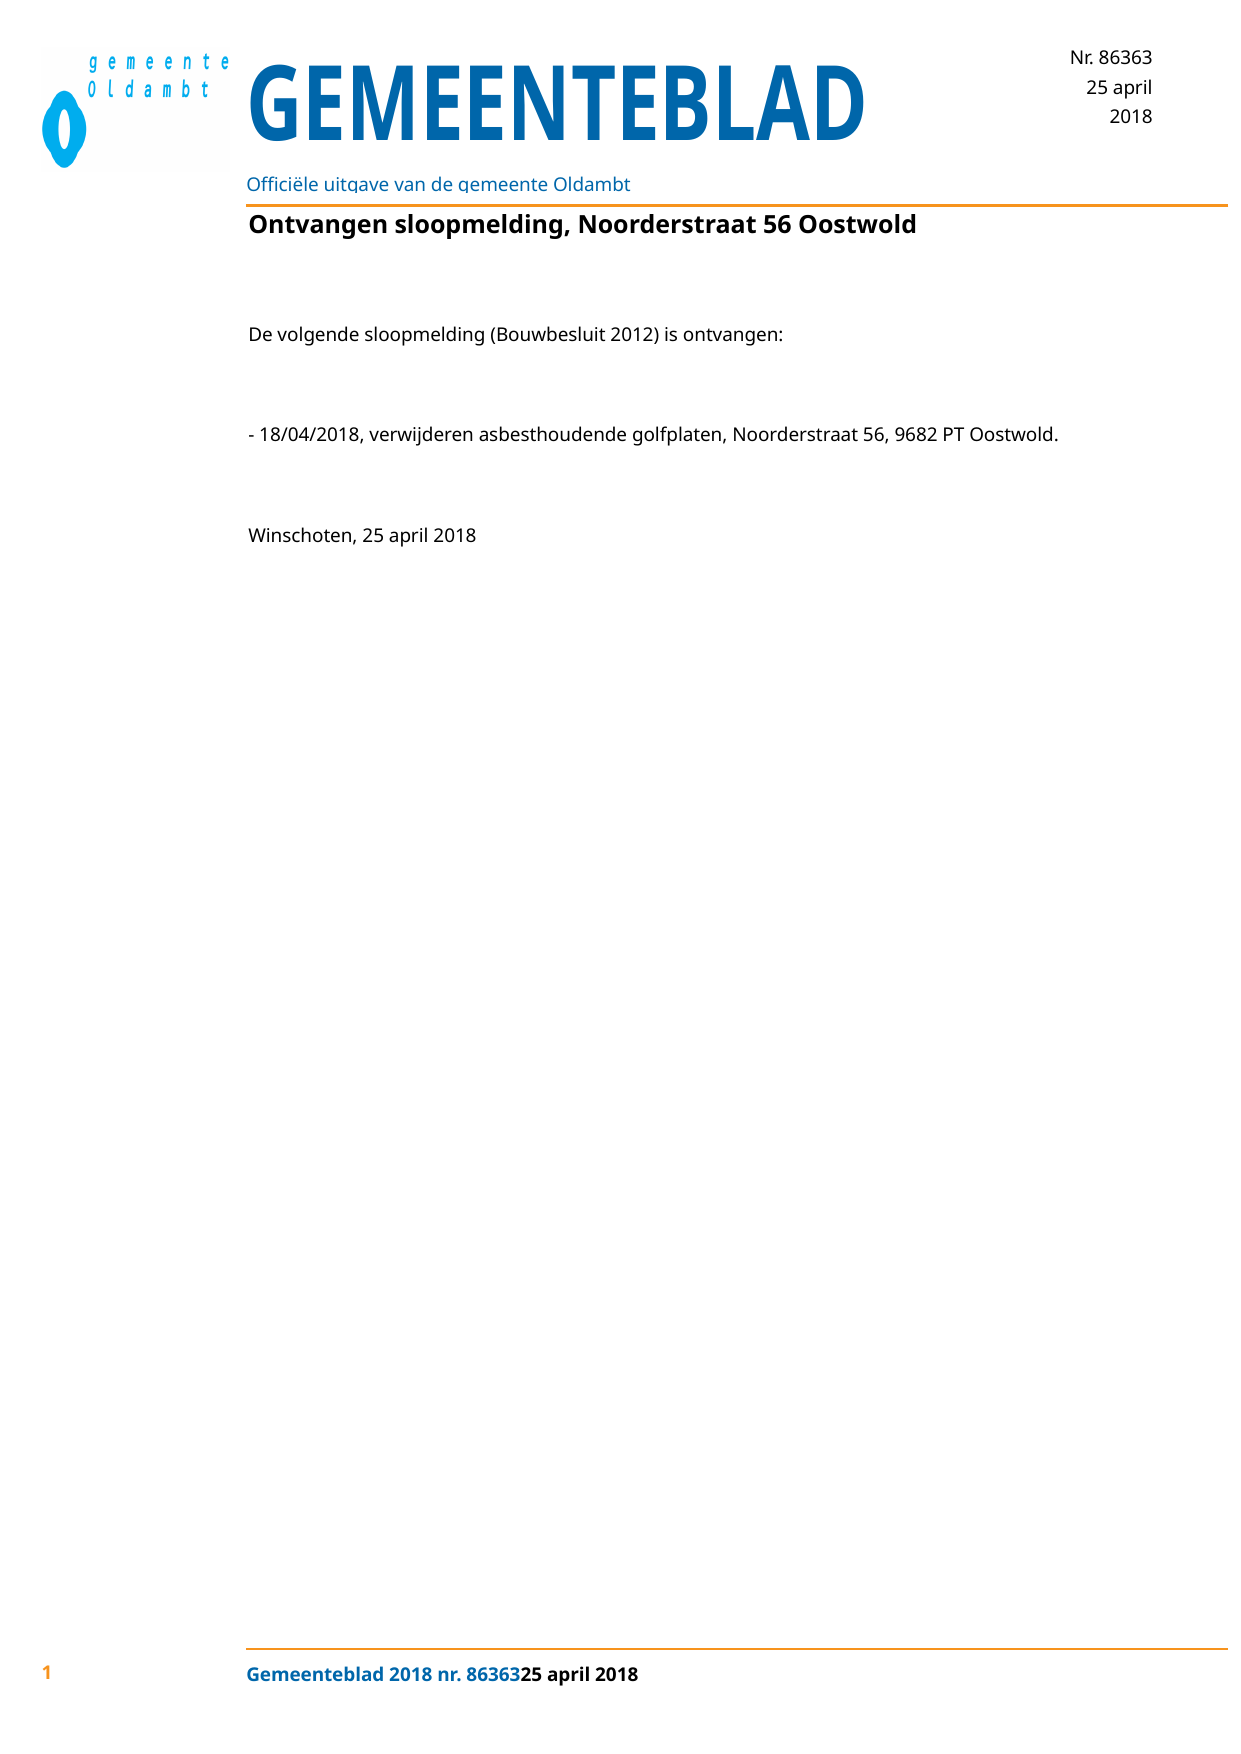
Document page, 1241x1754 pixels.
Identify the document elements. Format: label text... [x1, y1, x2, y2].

text - 18/04/2018, verwijderen asbesthoudende golfplaten, Noorderstraat 56, 9682 PT Oostwold. [248, 422, 1152, 447]
text De volgende sloopmelding (Bouwbesluit 2012) is ontvangen: [248, 321, 1152, 346]
text Ontvangen sloopmelding, Noorderstraat 56 Oostwold [248, 207, 1152, 241]
picture [41, 47, 231, 172]
text Winschoten, 25 april 2018 [248, 522, 1152, 548]
